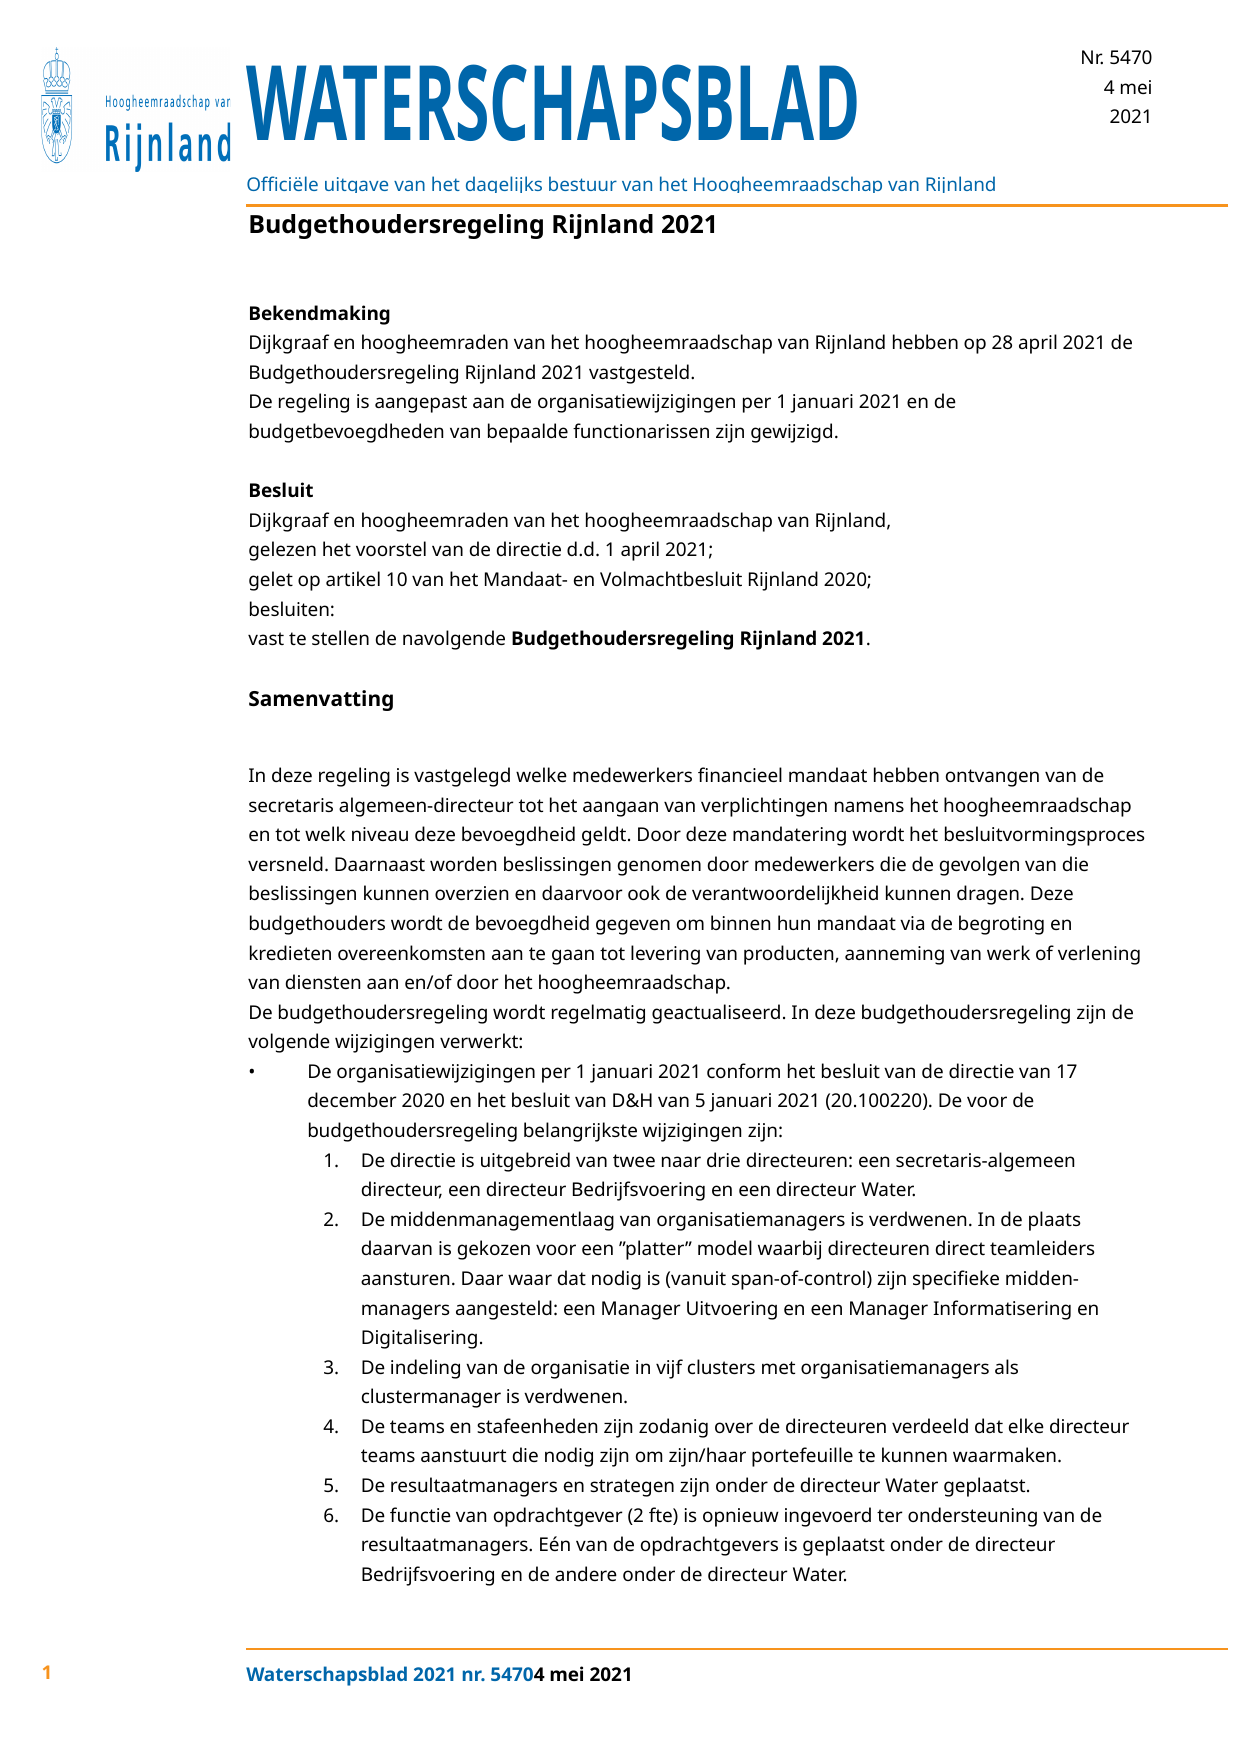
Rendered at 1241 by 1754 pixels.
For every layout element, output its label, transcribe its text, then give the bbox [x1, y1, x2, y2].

text In deze regeling is vastgelegd welke medewerkers financieel mandaat hebben ontvangen van de secretaris algemeen-directeur tot het aangaan van verplichtingen namens het hoogheemraadschap en tot welk niveau deze bevoegdheid geldt. Door deze mandatering wordt het besluitvormingsproces versneld. Daarnaast worden beslissingen genomen door medewerkers die de gevolgen van die beslissingen kunnen overzien en daarvoor ook de verantwoordelijkheid kunnen dragen. Deze budgethouders wordt de bevoegdheid gegeven om binnen hun mandaat via de begroting en kredieten overeenkomsten aan te gaan tot levering van producten, aanneming van werk of verlening van diensten aan en/of door het hoogheemraadschap. [248, 762, 1152, 995]
text vast te stellen de navolgende Budgethoudersregeling Rijnland 2021. [248, 625, 1152, 651]
text Dijkgraaf en hoogheemraden van het hoogheemraadschap van Rijnland, [248, 507, 1152, 533]
list De organisatiewijzigingen per 1 januari 2021 conform het besluit van de directie van 17 december 2020 en het besluit van D&H van 5 januari 2021 (20.100220). De voor de budgethoudersregeling belangrijkste wijzigingen zijn: [248, 1058, 1152, 1143]
list De directie is uitgebreid van twee naar drie directeuren: een secretaris-algemeen directeur, een directeur Bedrijfsvoering en een directeur Water. [323, 1147, 1152, 1202]
list De indeling van de organisatie in vijf clusters met organisatiemanagers als clustermanager is verdwenen. [323, 1354, 1152, 1409]
list De resultaatmanagers en strategen zijn onder de directeur Water geplaatst. [323, 1472, 1152, 1498]
text Samenvatting [248, 684, 1152, 713]
text De budgethoudersregeling wordt regelmatig geactualiseerd. In deze budgethoudersregeling zijn de volgende wijzigingen verwerkt: [248, 999, 1152, 1054]
list De middenmanagementlaag van organisatiemanagers is verdwenen. In de plaats daarvan is gekozen voor een ”platter” model waarbij directeuren direct teamleiders aansturen. Daar waar dat nodig is (vanuit span-of-control) zijn specifieke midden-managers aangesteld: een Manager Uitvoering en een Manager Informatisering en Digitalisering. [323, 1206, 1152, 1350]
text Budgethoudersregeling Rijnland 2021 [248, 207, 1152, 241]
text Bekendmaking [248, 300, 1152, 326]
text besluiten: [248, 596, 1152, 621]
text gelezen het voorstel van de directie d.d. 1 april 2021; [248, 537, 1152, 562]
list De teams en stafeenheden zijn zodanig over de directeuren verdeeld dat elke directeur teams aanstuurt die nodig zijn om zijn/haar portefeuille te kunnen waarmaken. [323, 1413, 1152, 1468]
list De functie van opdrachtgever (2 fte) is opnieuw ingevoerd ter ondersteuning van de resultaatmanagers. Eén van de opdrachtgevers is geplaatst onder de directeur Bedrijfsvoering en de andere onder de directeur Water. [323, 1502, 1152, 1587]
text De regeling is aangepast aan de organisatiewijzigingen per 1 januari 2021 en de budgetbevoegdheden van bepaalde functionarissen zijn gewijzigd. [248, 389, 1152, 444]
text Dijkgraaf en hoogheemraden van het hoogheemraadschap van Rijnland hebben op 28 april 2021 de Budgethoudersregeling Rijnland 2021 vastgesteld. [248, 329, 1152, 385]
text Besluit [248, 477, 1152, 503]
picture [41, 47, 231, 172]
text gelet op artikel 10 van het Mandaat- en Volmachtbesluit Rijnland 2020; [248, 566, 1152, 592]
